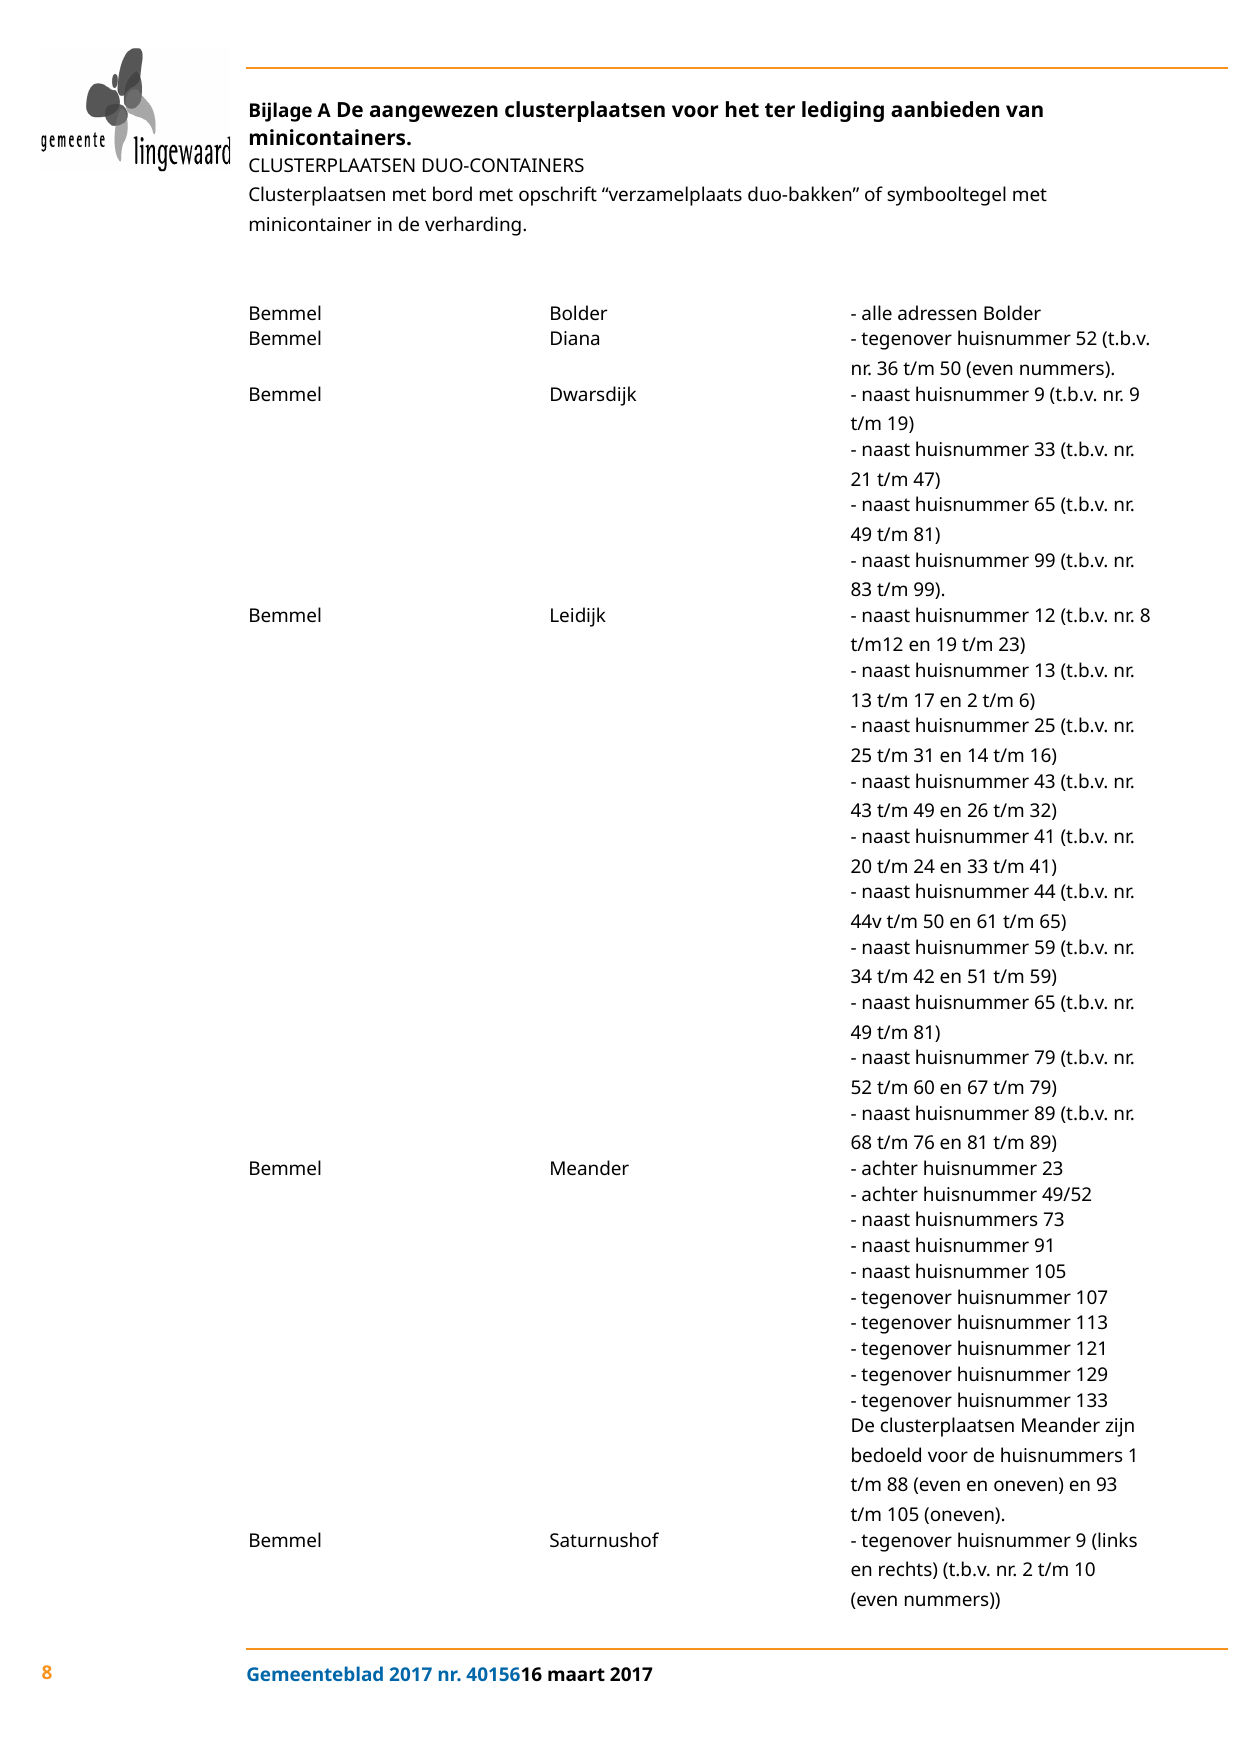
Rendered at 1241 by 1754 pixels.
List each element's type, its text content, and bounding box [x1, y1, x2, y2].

table_cell Bemmel [248, 602, 549, 657]
table_cell Meander [549, 1155, 850, 1181]
table_header Bolder [549, 300, 850, 326]
table_cell [248, 989, 549, 1044]
table_cell [248, 713, 549, 768]
table_cell [549, 768, 850, 823]
table_cell [248, 547, 549, 602]
table_cell [248, 436, 549, 491]
table_cell [248, 1387, 549, 1412]
table_cell [248, 1100, 549, 1155]
table_cell - tegenover huisnummer 9 (links en rechts) (t.b.v. nr. 2 t/m 10 (even nummers)) [850, 1527, 1152, 1612]
table_cell [549, 1181, 850, 1207]
table_cell Diana [549, 326, 850, 381]
table_cell [549, 1045, 850, 1100]
table_cell [549, 547, 850, 602]
table_header - alle adressen Bolder [850, 300, 1152, 326]
table_cell - naast huisnummer 79 (t.b.v. nr. 52 t/m 60 en 67 t/m 79) [850, 1045, 1152, 1100]
table_cell [549, 879, 850, 934]
table_cell - achter huisnummer 49/52 [850, 1181, 1152, 1207]
table_cell [549, 658, 850, 713]
text Bijlage A De aangewezen clusterplaatsen voor het ter lediging aanbieden van minicontainers. [248, 95, 1152, 152]
table_cell - naast huisnummer 13 (t.b.v. nr. 13 t/m 17 en 2 t/m 6) [850, 658, 1152, 713]
table_cell Bemmel [248, 381, 549, 436]
table_cell [248, 1310, 549, 1335]
table_cell Leidijk [549, 602, 850, 657]
table_cell [549, 989, 850, 1044]
table_cell - naast huisnummers 73 [850, 1207, 1152, 1232]
table_cell - naast huisnummer 89 (t.b.v. nr. 68 t/m 76 en 81 t/m 89) [850, 1100, 1152, 1155]
table_cell [248, 658, 549, 713]
table_cell - naast huisnummer 65 (t.b.v. nr. 49 t/m 81) [850, 989, 1152, 1044]
table_cell [248, 491, 549, 547]
table_cell [549, 1100, 850, 1155]
table_cell - naast huisnummer 44 (t.b.v. nr. 44v t/m 50 en 61 t/m 65) [850, 879, 1152, 934]
table_cell [248, 934, 549, 989]
table_cell - tegenover huisnummer 129 [850, 1361, 1152, 1387]
table_cell Bemmel [248, 326, 549, 381]
table_cell - naast huisnummer 12 (t.b.v. nr. 8 t/m12 en 19 t/m 23) [850, 602, 1152, 657]
table_cell [248, 823, 549, 879]
table_cell [549, 934, 850, 989]
picture [41, 47, 231, 172]
table_cell [549, 1361, 850, 1387]
table_cell - naast huisnummer 99 (t.b.v. nr. 83 t/m 99). [850, 547, 1152, 602]
table_cell [248, 1284, 549, 1309]
table_cell [549, 1258, 850, 1284]
table_cell [549, 491, 850, 547]
table_cell [549, 1335, 850, 1361]
table_cell - tegenover huisnummer 107 [850, 1284, 1152, 1309]
table_cell [248, 1258, 549, 1284]
table_cell - tegenover huisnummer 113 [850, 1310, 1152, 1335]
table_cell Bemmel [248, 1155, 549, 1181]
table_cell [549, 1233, 850, 1258]
table_cell [248, 879, 549, 934]
table_cell [248, 1207, 549, 1232]
table_cell - tegenover huisnummer 52 (t.b.v. nr. 36 t/m 50 (even nummers). [850, 326, 1152, 381]
table_cell - naast huisnummer 105 [850, 1258, 1152, 1284]
table_cell Saturnushof [549, 1527, 850, 1612]
table_cell [549, 1207, 850, 1232]
table_cell - naast huisnummer 25 (t.b.v. nr. 25 t/m 31 en 14 t/m 16) [850, 713, 1152, 768]
table_cell - naast huisnummer 41 (t.b.v. nr. 20 t/m 24 en 33 t/m 41) [850, 823, 1152, 879]
table_cell - tegenover huisnummer 121 [850, 1335, 1152, 1361]
table_cell - naast huisnummer 43 (t.b.v. nr. 43 t/m 49 en 26 t/m 32) [850, 768, 1152, 823]
table_cell [248, 1361, 549, 1387]
table_cell - achter huisnummer 23 [850, 1155, 1152, 1181]
table_cell [549, 713, 850, 768]
table_cell - naast huisnummer 65 (t.b.v. nr. 49 t/m 81) [850, 491, 1152, 547]
table_cell [248, 768, 549, 823]
table_cell - naast huisnummer 9 (t.b.v. nr. 9 t/m 19) [850, 381, 1152, 436]
table_cell De clusterplaatsen Meander zijn bedoeld voor de huisnummers 1 t/m 88 (even en oneven) en 93 t/m 105 (oneven). [850, 1413, 1152, 1527]
table_cell - tegenover huisnummer 133 [850, 1387, 1152, 1412]
table_cell Bemmel [248, 1527, 549, 1612]
table_cell [248, 1233, 549, 1258]
table_cell [549, 436, 850, 491]
table_cell [549, 1413, 850, 1527]
table_cell - naast huisnummer 91 [850, 1233, 1152, 1258]
table_cell [248, 1181, 549, 1207]
table_cell [549, 1284, 850, 1309]
table_cell Dwarsdijk [549, 381, 850, 436]
table_cell [248, 1413, 549, 1527]
text Clusterplaatsen met bord met opschrift “verzamelplaats duo-bakken” of symbooltegel met minicontainer in de verharding. [248, 181, 1152, 237]
table_cell - naast huisnummer 59 (t.b.v. nr. 34 t/m 42 en 51 t/m 59) [850, 934, 1152, 989]
table_cell [549, 823, 850, 879]
table_cell [248, 1335, 549, 1361]
table_cell [549, 1387, 850, 1412]
table_cell - naast huisnummer 33 (t.b.v. nr. 21 t/m 47) [850, 436, 1152, 491]
table_cell [248, 1045, 549, 1100]
table_cell [549, 1310, 850, 1335]
table_header Bemmel [248, 300, 549, 326]
text CLUSTERPLAATSEN DUO-CONTAINERS [248, 152, 1152, 177]
